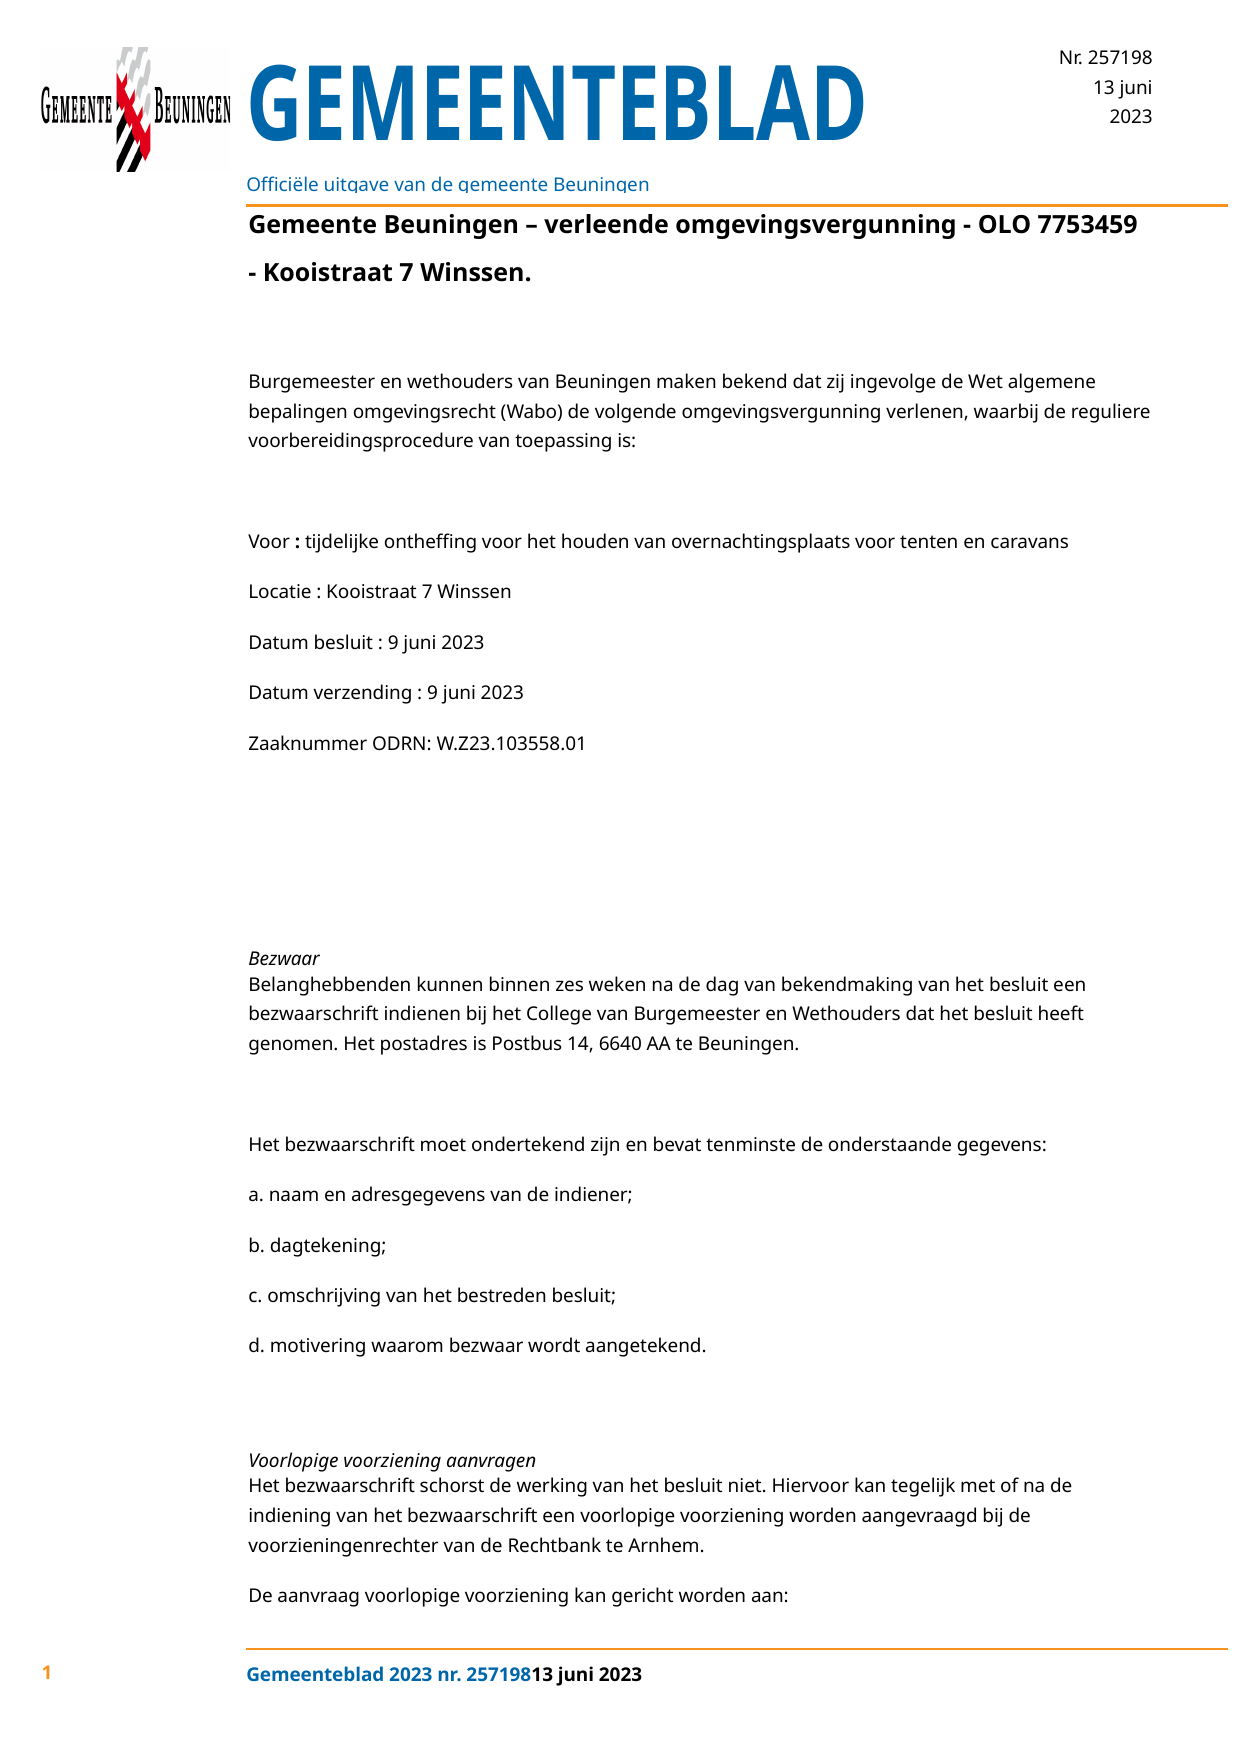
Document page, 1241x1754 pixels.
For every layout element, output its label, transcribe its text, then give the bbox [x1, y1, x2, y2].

text De aanvraag voorlopige voorziening kan gericht worden aan: [248, 1582, 1152, 1608]
text Belanghebbenden kunnen binnen zes weken na de dag van bekendmaking van het besluit een bezwaarschrift indienen bij het College van Burgemeester en Wethouders dat het besluit heeft genomen. Het postadres is Postbus 14, 6640 AA te Beuningen. [248, 971, 1152, 1056]
picture [41, 47, 231, 172]
text Zaaknummer ODRN: W.Z23.103558.01 [248, 730, 1152, 756]
text Gemeente Beuningen – verleende omgevingsvergunning - OLO 7753459 - Kooistraat 7 Winssen. [248, 207, 1152, 288]
text Locatie : Kooistraat 7 Winssen [248, 579, 1152, 604]
text a. naam en adresgegevens van de indiener; [248, 1181, 1152, 1207]
text c. omschrijving van het bestreden besluit; [248, 1282, 1152, 1308]
text Het bezwaarschrift schorst de werking van het besluit niet. Hiervoor kan tegelijk met of na de indiening van het bezwaarschrift een voorlopige voorziening worden aangevraagd bij de voorzieningenrechter van de Rechtbank te Arnhem. [248, 1473, 1152, 1558]
text b. dagtekening; [248, 1232, 1152, 1257]
text Datum verzending : 9 juni 2023 [248, 679, 1152, 705]
text d. motivering waarom bezwaar wordt aangetekend. [248, 1333, 1152, 1358]
text Burgemeester en wethouders van Beuningen maken bekend dat zij ingevolge de Wet algemene bepalingen omgevingsrecht (Wabo) de volgende omgevingsvergunning verlenen, waarbij de reguliere voorbereidingsprocedure van toepassing is: [248, 368, 1152, 453]
text Het bezwaarschrift moet ondertekend zijn en bevat tenminste de onderstaande gegevens: [248, 1131, 1152, 1157]
text Bezwaar [248, 945, 1152, 971]
text Voor : tijdelijke ontheffing voor het houden van overnachtingsplaats voor tenten en caravans [248, 528, 1152, 554]
text Datum besluit : 9 juni 2023 [248, 629, 1152, 655]
text Voorlopige voorziening aanvragen [248, 1447, 1152, 1473]
